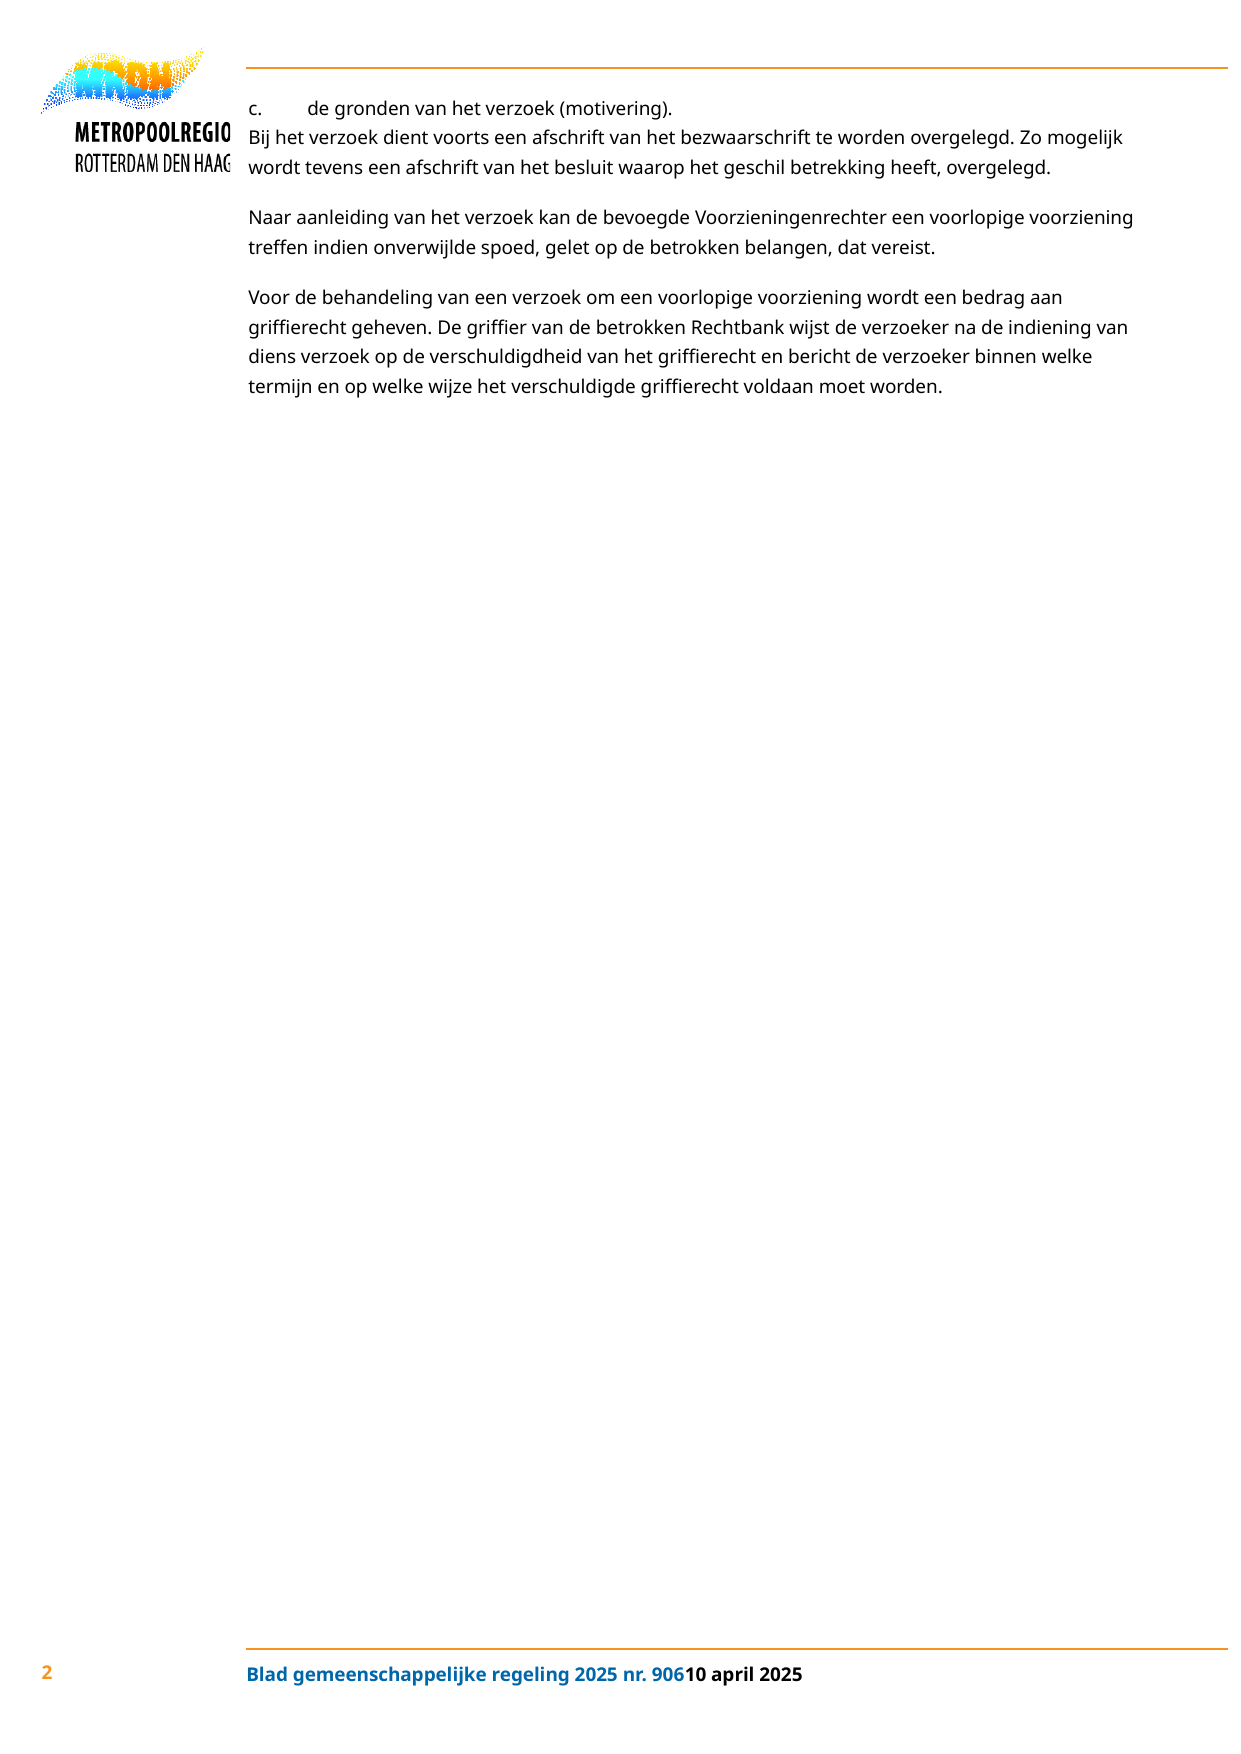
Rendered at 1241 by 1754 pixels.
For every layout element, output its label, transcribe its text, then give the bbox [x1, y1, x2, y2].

text Naar aanleiding van het verzoek kan de bevoegde Voorzieningenrechter een voorlopige voorziening treffen indien onverwijlde spoed, gelet op de betrokken belangen, dat vereist. [248, 204, 1152, 260]
list de gronden van het verzoek (motivering). [248, 95, 1152, 121]
text Voor de behandeling van een verzoek om een voorlopige voorziening wordt een bedrag aan griffierecht geheven. De griffier van de betrokken Rechtbank wijst de verzoeker na de indiening van diens verzoek op de verschuldigdheid van het griffierecht en bericht de verzoeker binnen welke termijn en op welke wijze het verschuldigde griffierecht voldaan moet worden. [248, 284, 1152, 399]
picture [41, 47, 231, 172]
text Bij het verzoek dient voorts een afschrift van het bezwaarschrift te worden overgelegd. Zo mogelijk wordt tevens een afschrift van het besluit waarop het geschil betrekking heeft, overgelegd. [248, 124, 1152, 180]
